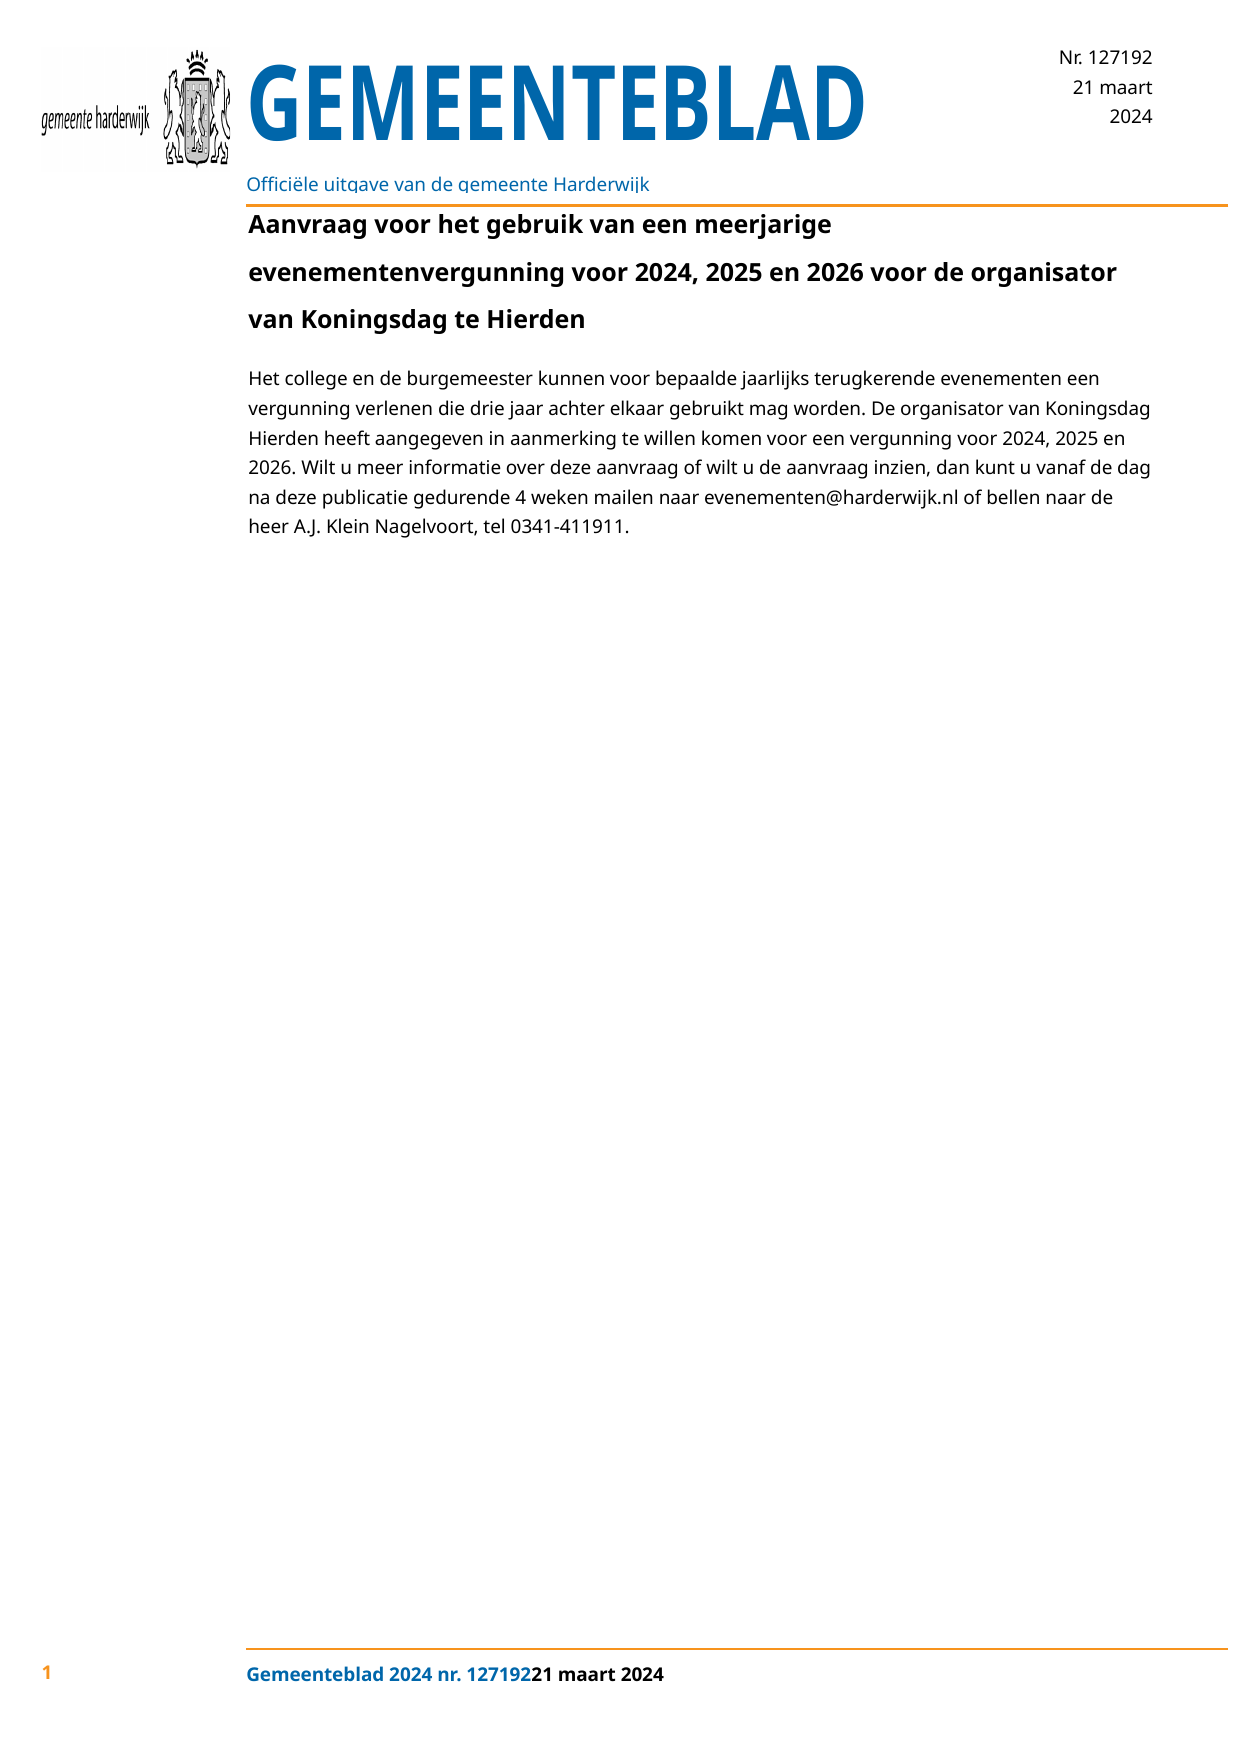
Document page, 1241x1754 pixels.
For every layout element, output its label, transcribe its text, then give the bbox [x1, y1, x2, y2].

text Aanvraag voor het gebruik van een meerjarige evenementenvergunning voor 2024, 2025 en 2026 voor de organisator van Koningsdag te Hierden [248, 207, 1152, 336]
text Het college en de burgemeester kunnen voor bepaalde jaarlijks terugkerende evenementen een vergunning verlenen die drie jaar achter elkaar gebruikt mag worden. De organisator van Koningsdag Hierden heeft aangegeven in aanmerking te willen komen voor een vergunning voor 2024, 2025 en 2026. Wilt u meer informatie over deze aanvraag of wilt u de aanvraag inzien, dan kunt u vanaf de dag na deze publicatie gedurende 4 weken mailen naar evenementen@harderwijk.nl of bellen naar de heer A.J. Klein Nagelvoort, tel 0341-411911. [248, 366, 1152, 539]
picture [41, 47, 231, 172]
